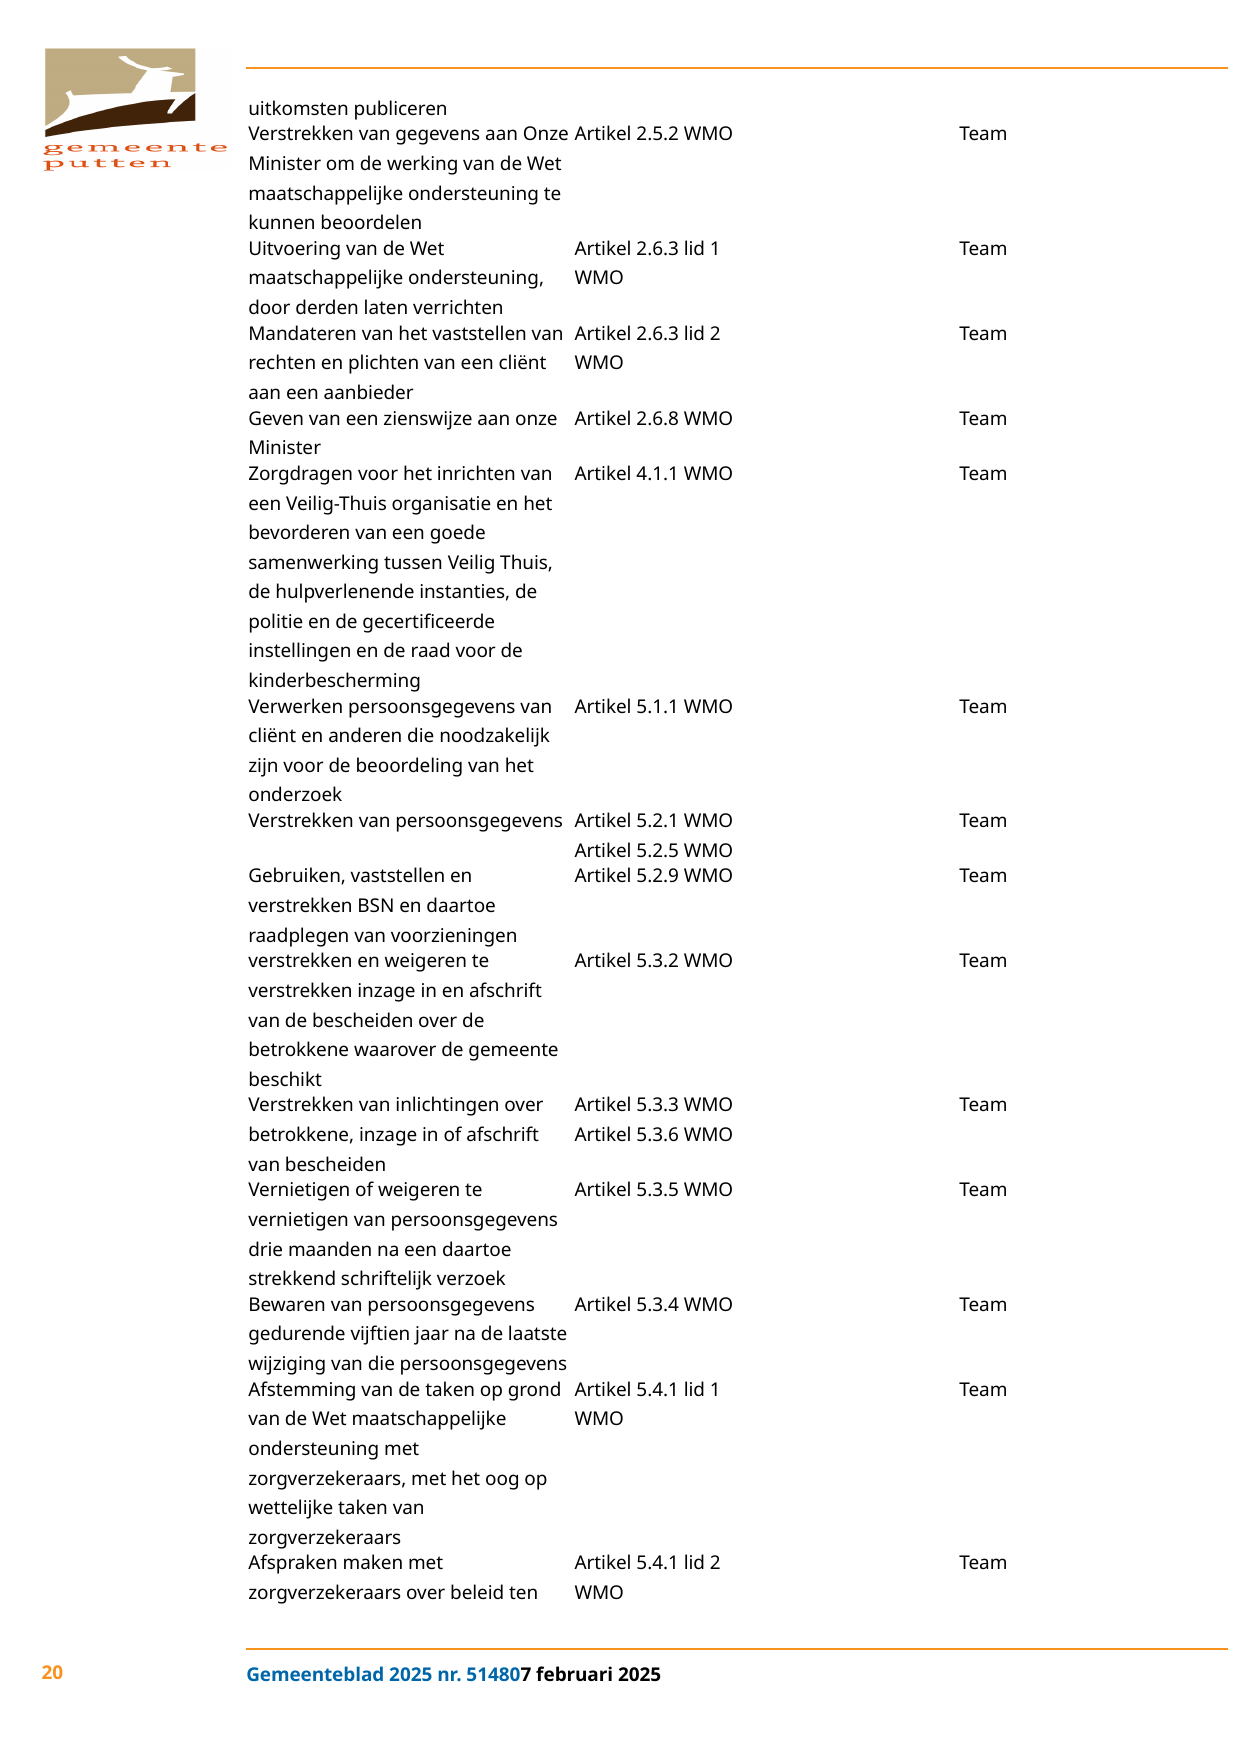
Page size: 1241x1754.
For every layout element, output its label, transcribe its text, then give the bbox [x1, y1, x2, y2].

table_cell [767, 948, 959, 1092]
table_cell [767, 460, 959, 693]
table_cell Artikel 5.4.1 lid 1 WMO [574, 1376, 767, 1549]
table_cell Artikel 5.2.1 WMO Artikel 5.2.5 WMO [574, 808, 767, 863]
table_cell Artikel 5.1.1 WMO [574, 693, 767, 807]
table_cell [767, 95, 959, 121]
table_cell Team [959, 948, 1152, 1092]
table_cell Zorgdragen voor het inrichten van een Veilig-Thuis organisatie en het bevorderen van een goede samenwerking tussen Veilig Thuis, de hulpverlenende instanties, de politie en de gecertificeerde instellingen en de raad voor de kinderbescherming [248, 460, 574, 693]
table_cell Geven van een zienswijze aan onze Minister [248, 405, 574, 460]
table_cell Artikel 5.3.4 WMO [574, 1291, 767, 1376]
table_cell verstrekken en weigeren te verstrekken inzage in en afschrift van de bescheiden over de betrokkene waarover de gemeente beschikt [248, 948, 574, 1092]
table_cell Artikel 4.1.1 WMO [574, 460, 767, 693]
table_cell [959, 95, 1152, 121]
table_cell [767, 808, 959, 863]
table_cell [767, 121, 959, 235]
table_cell Artikel 5.2.9 WMO [574, 863, 767, 948]
table_cell Team [959, 320, 1152, 405]
table_cell Uitvoering van de Wet maatschappelijke ondersteuning, door derden laten verrichten [248, 235, 574, 320]
table_cell [767, 693, 959, 807]
table_cell Verstrekken van persoonsgegevens [248, 808, 574, 863]
table_cell Team [959, 1291, 1152, 1376]
table_cell Gebruiken, vaststellen en verstrekken BSN en daartoe raadplegen van voorzieningen [248, 863, 574, 948]
table_cell [574, 95, 767, 121]
table_cell [767, 1550, 959, 1605]
table_cell Vernietigen of weigeren te vernietigen van persoonsgegevens drie maanden na een daartoe strekkend schriftelijk verzoek [248, 1177, 574, 1291]
table_cell Artikel 5.3.5 WMO [574, 1177, 767, 1291]
table_cell Team [959, 808, 1152, 863]
table_cell [767, 863, 959, 948]
table_cell Artikel 2.6.3 lid 2 WMO [574, 320, 767, 405]
table_cell Artikel 5.3.3 WMO Artikel 5.3.6 WMO [574, 1092, 767, 1177]
table_cell Verstrekken van gegevens aan Onze Minister om de werking van de Wet maatschappelijke ondersteuning te kunnen beoordelen [248, 121, 574, 235]
table_cell Team [959, 405, 1152, 460]
table_cell Artikel 5.4.1 lid 2 WMO [574, 1550, 767, 1605]
table_cell Verstrekken van inlichtingen over betrokkene, inzage in of afschrift van bescheiden [248, 1092, 574, 1177]
table_cell [767, 235, 959, 320]
table_cell Team [959, 693, 1152, 807]
table_cell Team [959, 460, 1152, 693]
table_cell Artikel 5.3.2 WMO [574, 948, 767, 1092]
table_cell Team [959, 863, 1152, 948]
table_cell [767, 1376, 959, 1549]
table_cell Artikel 2.5.2 WMO [574, 121, 767, 235]
table_cell Team [959, 1376, 1152, 1549]
table_cell Team [959, 1550, 1152, 1605]
table_cell Team [959, 1177, 1152, 1291]
table_cell [767, 320, 959, 405]
table_cell Afspraken maken met zorgverzekeraars over beleid ten [248, 1550, 574, 1605]
table_cell Bewaren van persoonsgegevens gedurende vijftien jaar na de laatste wijziging van die persoonsgegevens [248, 1291, 574, 1376]
table_cell Team [959, 235, 1152, 320]
table_cell [767, 1177, 959, 1291]
table_cell uitkomsten publiceren [248, 95, 574, 121]
table_cell Artikel 2.6.3 lid 1 WMO [574, 235, 767, 320]
table_cell Artikel 2.6.8 WMO [574, 405, 767, 460]
table_cell Verwerken persoonsgegevens van cliënt en anderen die noodzakelijk zijn voor de beoordeling van het onderzoek [248, 693, 574, 807]
table_cell [767, 1092, 959, 1177]
table_cell Team [959, 1092, 1152, 1177]
table_cell [767, 1291, 959, 1376]
table_cell Afstemming van de taken op grond van de Wet maatschappelijke ondersteuning met zorgverzekeraars, met het oog op wettelijke taken van zorgverzekeraars [248, 1376, 574, 1549]
table_cell Mandateren van het vaststellen van rechten en plichten van een cliënt aan een aanbieder [248, 320, 574, 405]
table_cell Team [959, 121, 1152, 235]
picture [41, 47, 231, 172]
table_cell [767, 405, 959, 460]
